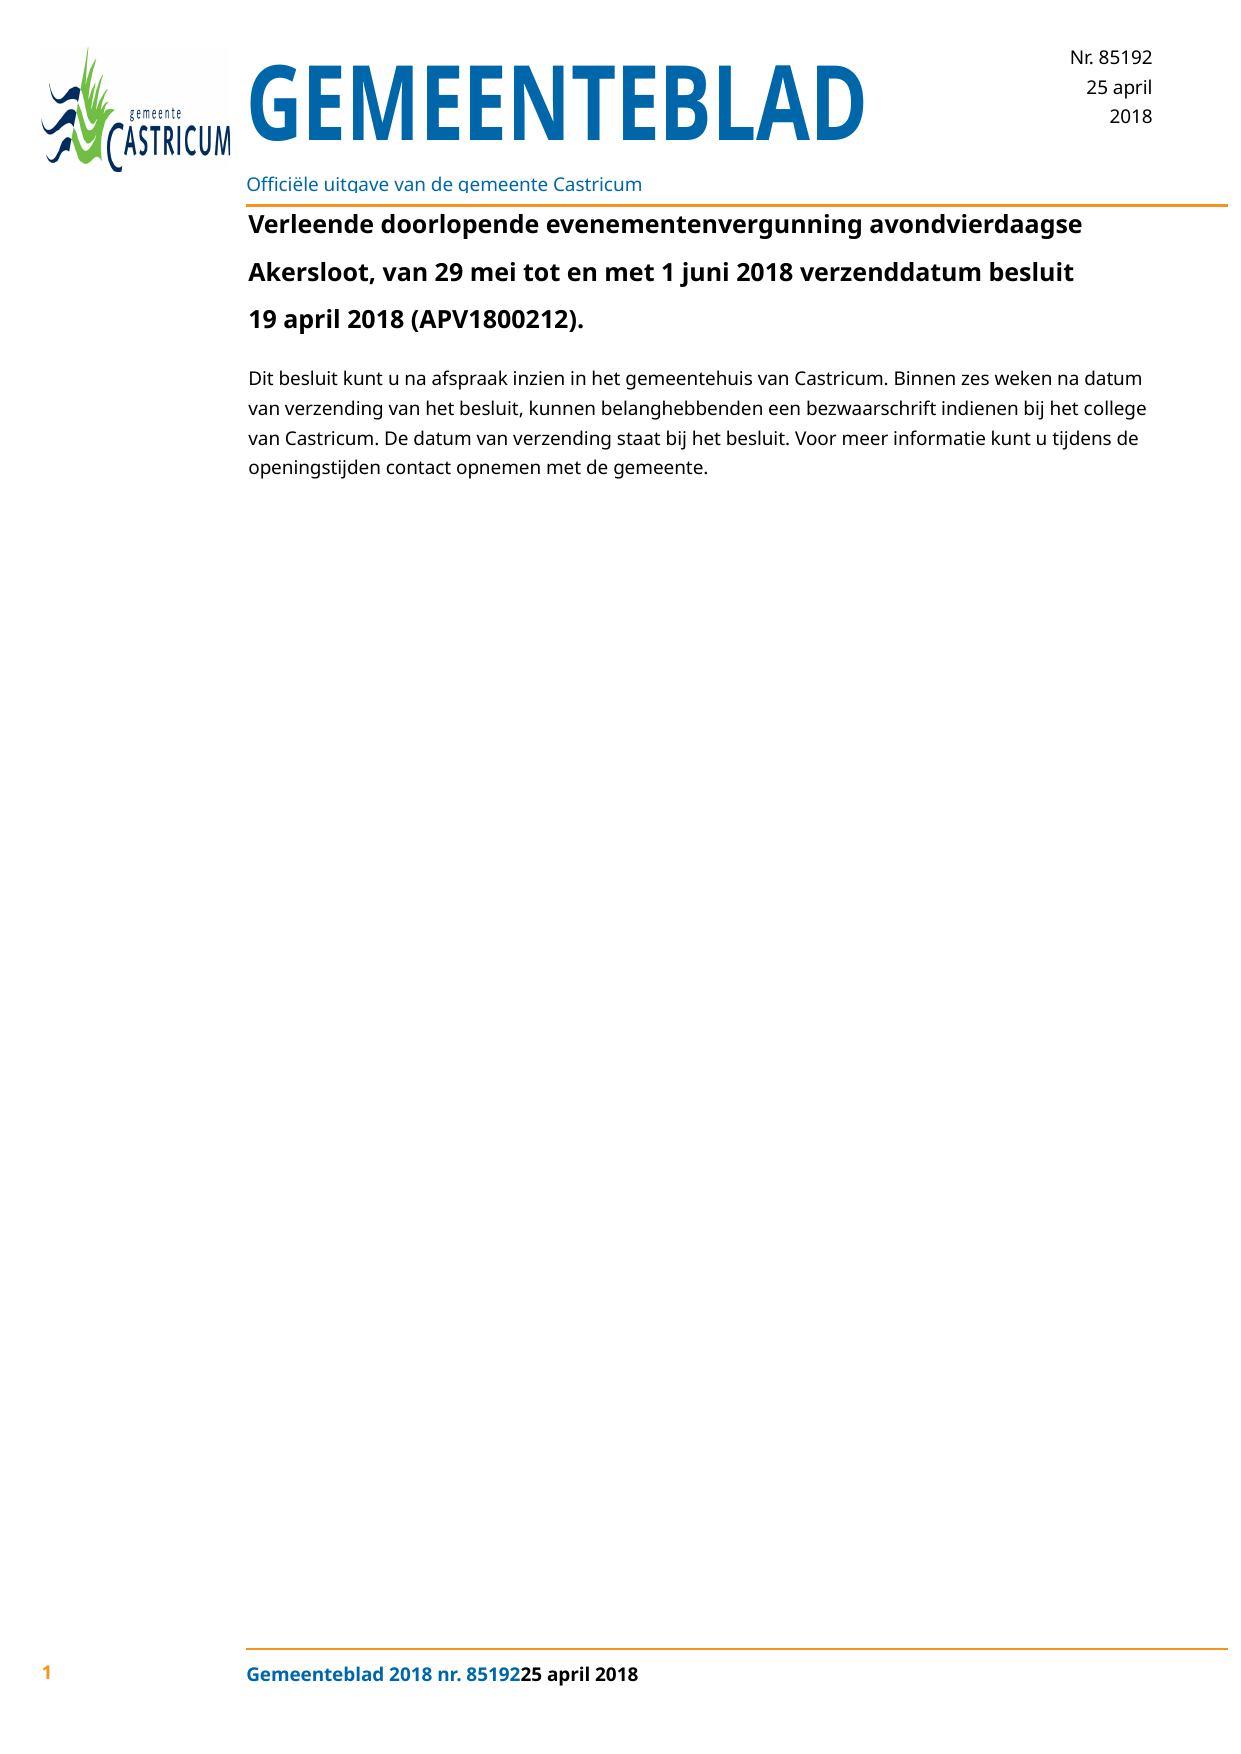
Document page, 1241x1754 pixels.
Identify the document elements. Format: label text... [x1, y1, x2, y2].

picture [41, 47, 231, 172]
text Dit besluit kunt u na afspraak inzien in het gemeentehuis van Castricum. Binnen zes weken na datum van verzending van het besluit, kunnen belanghebbenden een bezwaarschrift indienen bij het college van Castricum. De datum van verzending staat bij het besluit. Voor meer informatie kunt u tijdens de openingstijden contact opnemen met de gemeente. [248, 366, 1152, 480]
text Verleende doorlopende evenementenvergunning avondvierdaagse Akersloot, van 29 mei tot en met 1 juni 2018 verzenddatum besluit 19 april 2018 (APV1800212). [248, 207, 1152, 336]
